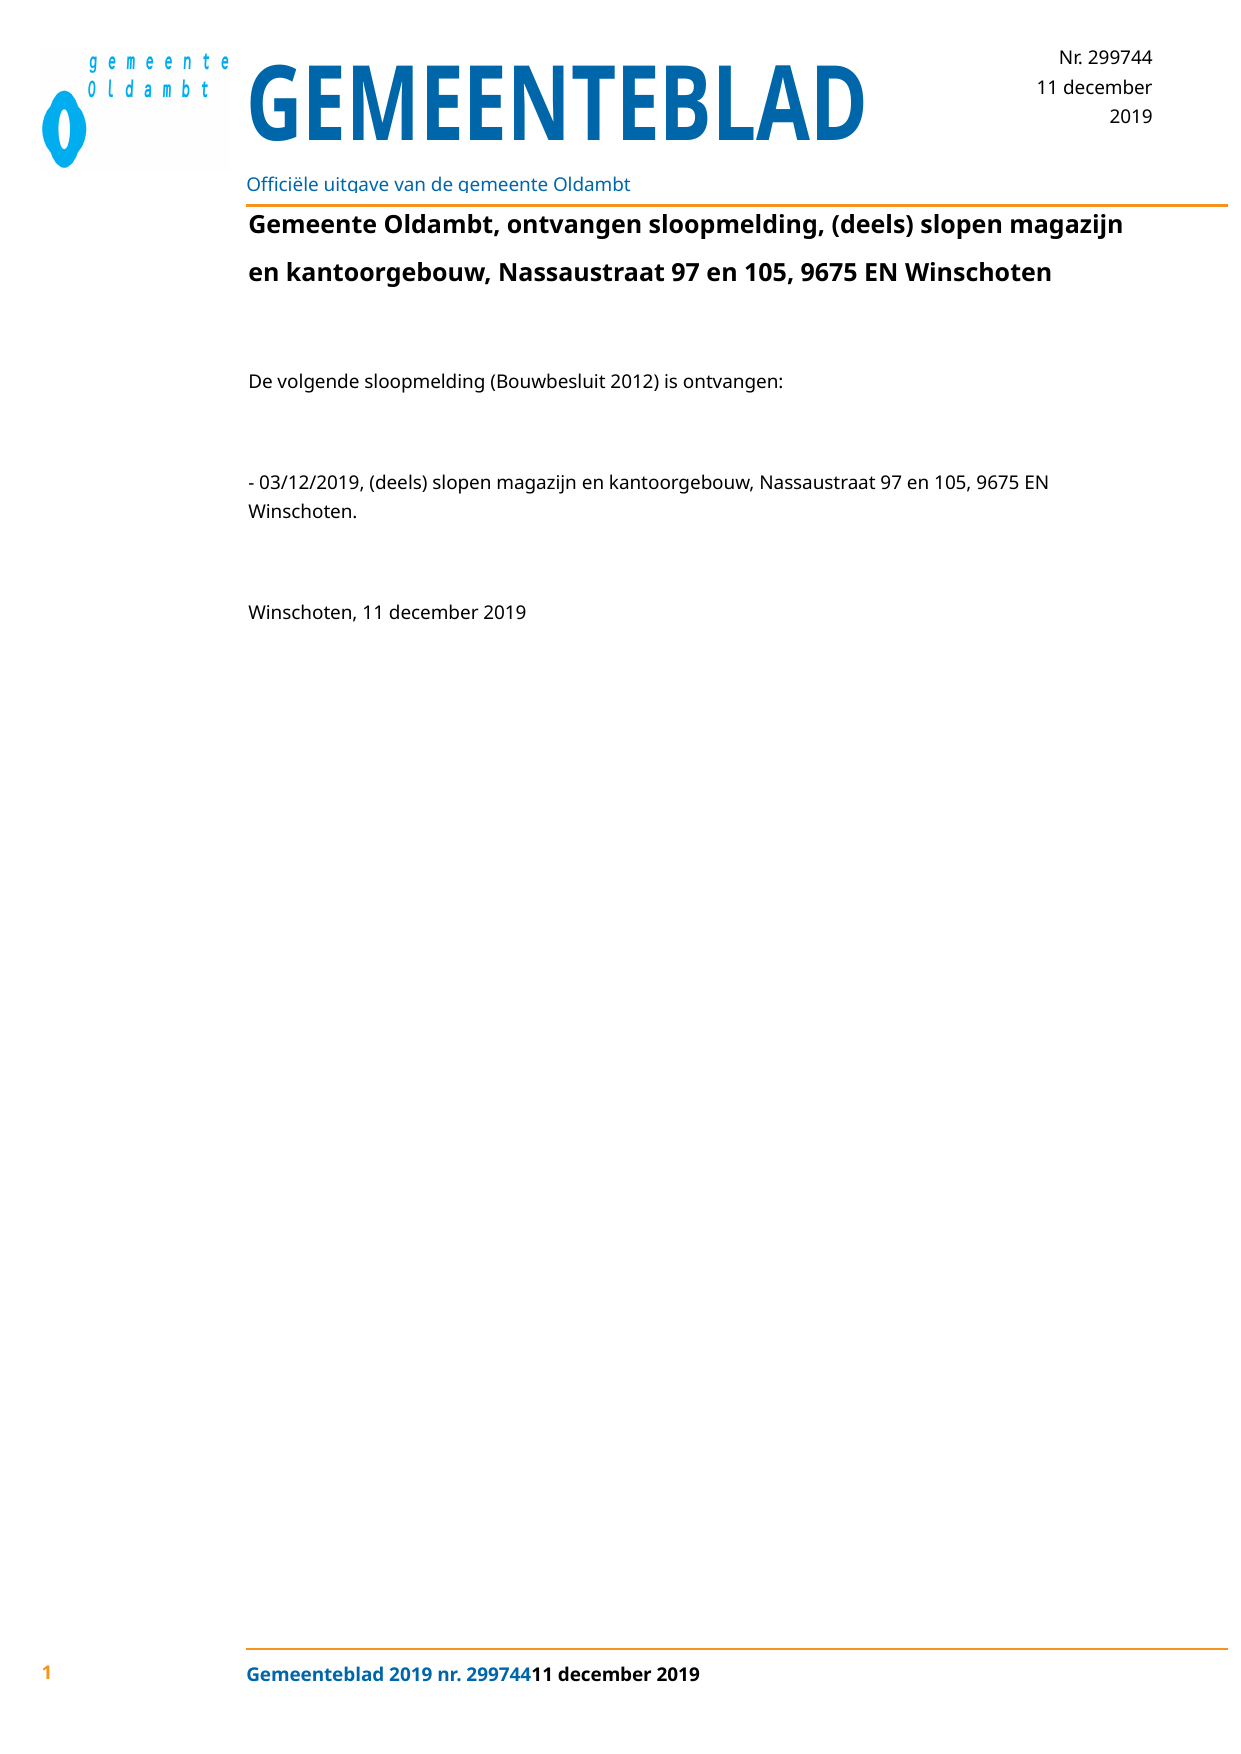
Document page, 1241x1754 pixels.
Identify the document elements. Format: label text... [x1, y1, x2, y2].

text Gemeente Oldambt, ontvangen sloopmelding, (deels) slopen magazijn en kantoorgebouw, Nassaustraat 97 en 105, 9675 EN Winschoten [248, 207, 1152, 288]
text De volgende sloopmelding (Bouwbesluit 2012) is ontvangen: [248, 368, 1152, 394]
text - 03/12/2019, (deels) slopen magazijn en kantoorgebouw, Nassaustraat 97 en 105, 9675 EN Winschoten. [248, 469, 1152, 524]
text Winschoten, 11 december 2019 [248, 599, 1152, 625]
picture [41, 47, 231, 172]
